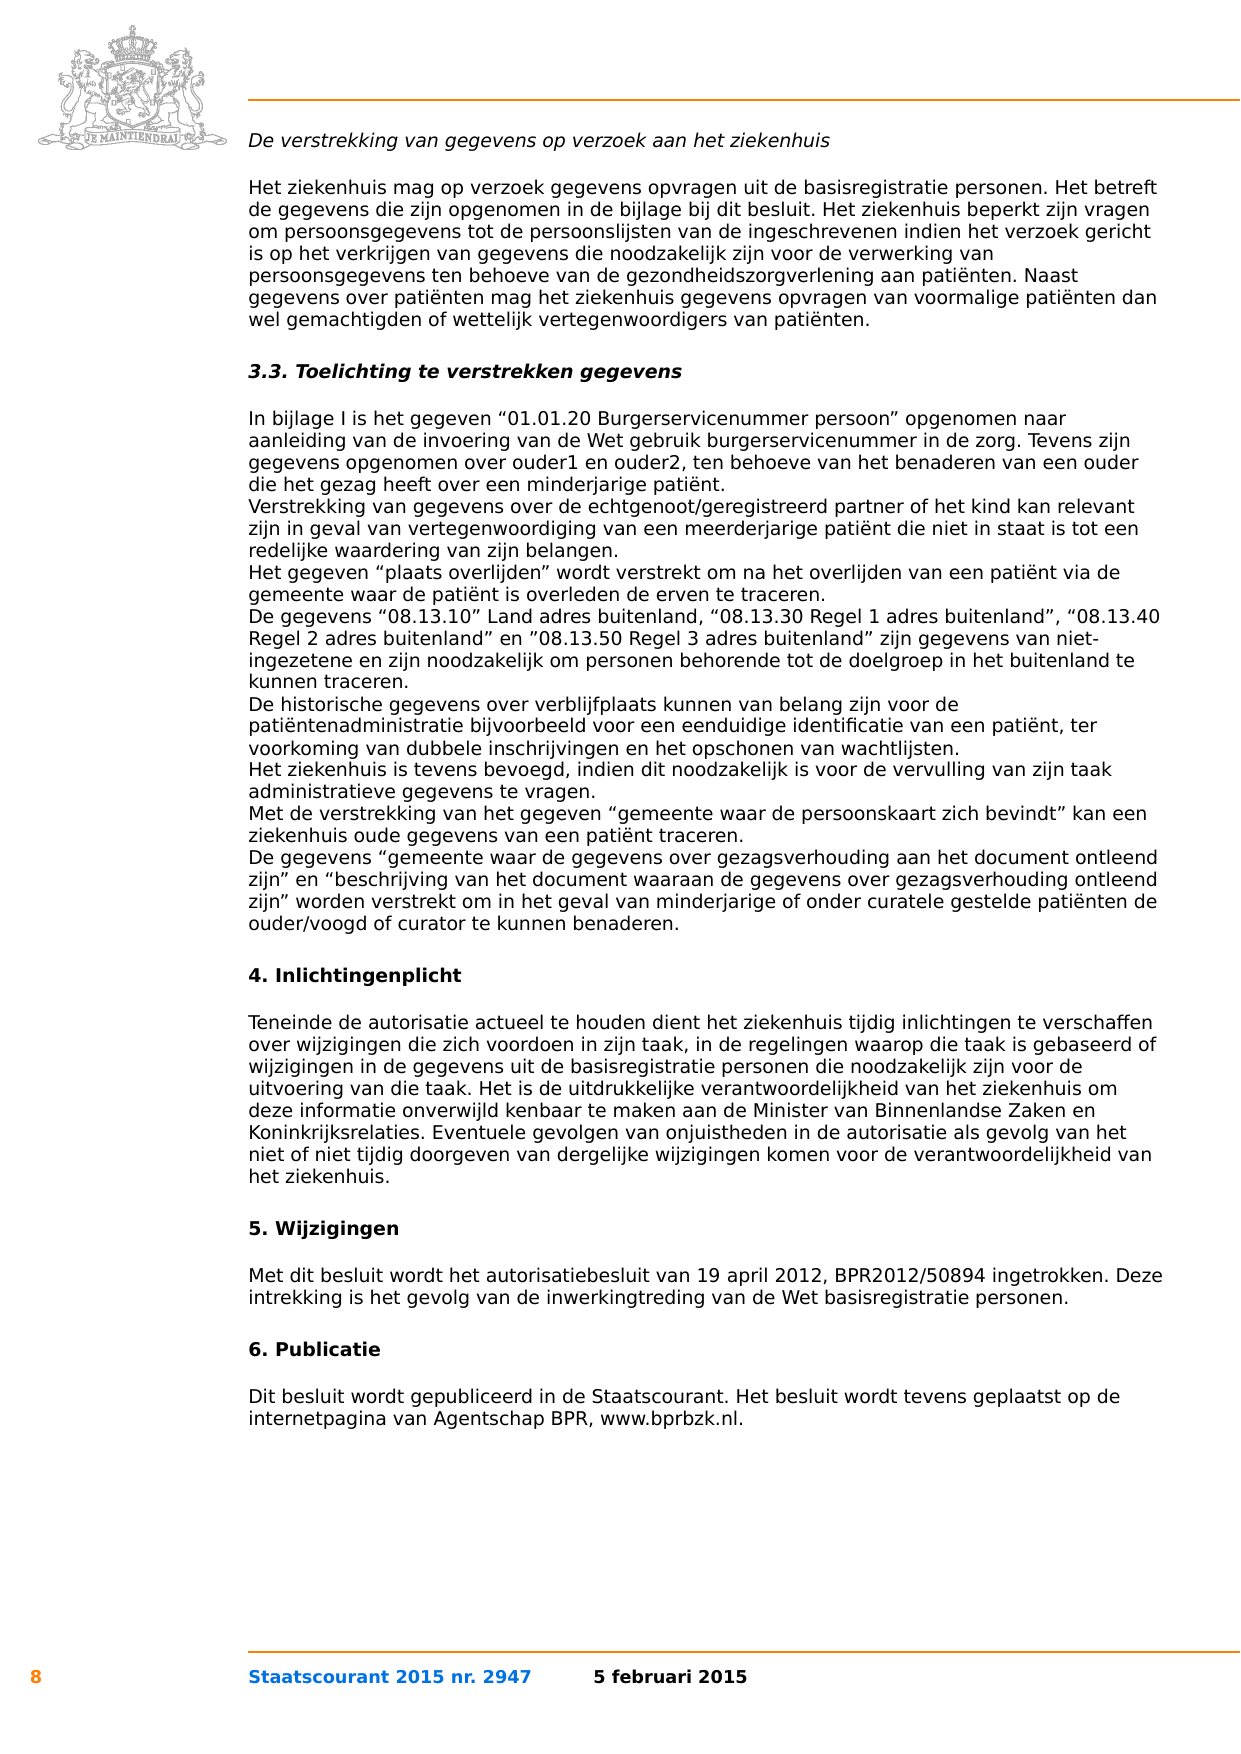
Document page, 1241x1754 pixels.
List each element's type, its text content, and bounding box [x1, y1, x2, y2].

text Met dit besluit wordt het autorisatiebesluit van 19 april 2012, BPR2012/50894 ingetrokken. Deze intrekking is het gevolg van de inwerkingtreding van de Wet basisregistratie personen. [248, 1265, 1163, 1309]
text De historische gegevens over verblijfplaats kunnen van belang zijn voor de patiëntenadministratie bijvoorbeeld voor een eenduidige identificatie van een patiënt, ter voorkoming van dubbele inschrijvingen en het opschonen van wachtlijsten. [248, 693, 1163, 759]
text Met de verstrekking van het gegeven “gemeente waar de persoonskaart zich bevindt” kan een ziekenhuis oude gegevens van een patiënt traceren. [248, 803, 1163, 847]
text Het gegeven “plaats overlijden” wordt verstrekt om na het overlijden van een patiënt via de gemeente waar de patiënt is overleden de erven te traceren. [248, 562, 1163, 606]
text Verstrekking van gegevens over de echtgenoot/geregistreerd partner of het kind kan relevant zijn in geval van vertegenwoordiging van een meerderjarige patiënt die niet in staat is tot een redelijke waardering van zijn belangen. [248, 496, 1163, 562]
subtitle 5. Wijzigingen [248, 1218, 1163, 1240]
text Teneinde de autorisatie actueel te houden dient het ziekenhuis tijdig inlichtingen te verschaffen over wijzigingen die zich voordoen in zijn taak, in de regelingen waarop die taak is gebaseerd of wijzigingen in de gegevens uit de basisregistratie personen die noodzakelijk zijn voor de uitvoering van die taak. Het is de uitdrukkelijke verantwoordelijkheid van het ziekenhuis om deze informatie onverwijld kenbaar te maken aan de Minister van Binnenlandse Zaken en Koninkrijksrelaties. Eventuele gevolgen van onjuistheden in de autorisatie als gevolg van het niet of niet tijdig doorgeven van dergelijke wijzigingen komen voor de verantwoordelijkheid van het ziekenhuis. [248, 1012, 1163, 1188]
text Het ziekenhuis mag op verzoek gegevens opvragen uit de basisregistratie personen. Het betreft de gegevens die zijn opgenomen in de bijlage bij dit besluit. Het ziekenhuis beperkt zijn vragen om persoonsgegevens tot de persoonslijsten van de ingeschrevenen indien het verzoek gericht is op het verkrijgen van gegevens die noodzakelijk zijn voor de verwerking van persoonsgegevens ten behoeve van de gezondheidszorgverlening aan patiënten. Naast gegevens over patiënten mag het ziekenhuis gegevens opvragen van voormalige patiënten dan wel gemachtigden of wettelijk vertegenwoordigers van patiënten. [248, 177, 1163, 331]
text De gegevens “08.13.10” Land adres buitenland, “08.13.30 Regel 1 adres buitenland”, “08.13.40 Regel 2 adres buitenland” en ”08.13.50 Regel 3 adres buitenland” zijn gegevens van niet-ingezetene en zijn noodzakelijk om personen behorende tot de doelgroep in het buitenland te kunnen traceren. [248, 606, 1163, 693]
text Het ziekenhuis is tevens bevoegd, indien dit noodzakelijk is voor de vervulling van zijn taak administratieve gegevens te vragen. [248, 759, 1163, 803]
text De gegevens “gemeente waar de gegevens over gezagsverhouding aan het document ontleend zijn” en “beschrijving van het document waaraan de gegevens over gezagsverhouding ontleend zijn” worden verstrekt om in het geval van minderjarige of onder curatele gestelde patiënten de ouder/voogd of curator te kunnen benaderen. [248, 847, 1163, 935]
subtitle 4. Inlichtingenplicht [248, 965, 1163, 987]
subtitle 6. Publicatie [248, 1339, 1163, 1361]
subtitle 3.3. Toelichting te verstrekken gegevens [248, 361, 1163, 383]
picture [38, 25, 227, 150]
text In bijlage I is het gegeven “01.01.20 Burgerservicenummer persoon” opgenomen naar aanleiding van de invoering van de Wet gebruik burgerservicenummer in de zorg. Tevens zijn gegevens opgenomen over ouder1 en ouder2, ten behoeve van het benaderen van een ouder die het gezag heeft over een minderjarige patiënt. [248, 408, 1163, 496]
subtitle De verstrekking van gegevens op verzoek aan het ziekenhuis [248, 130, 1163, 152]
text Dit besluit wordt gepubliceerd in de Staatscourant. Het besluit wordt tevens geplaatst op de internetpagina van Agentschap BPR, www.bprbzk.nl. [248, 1386, 1163, 1430]
